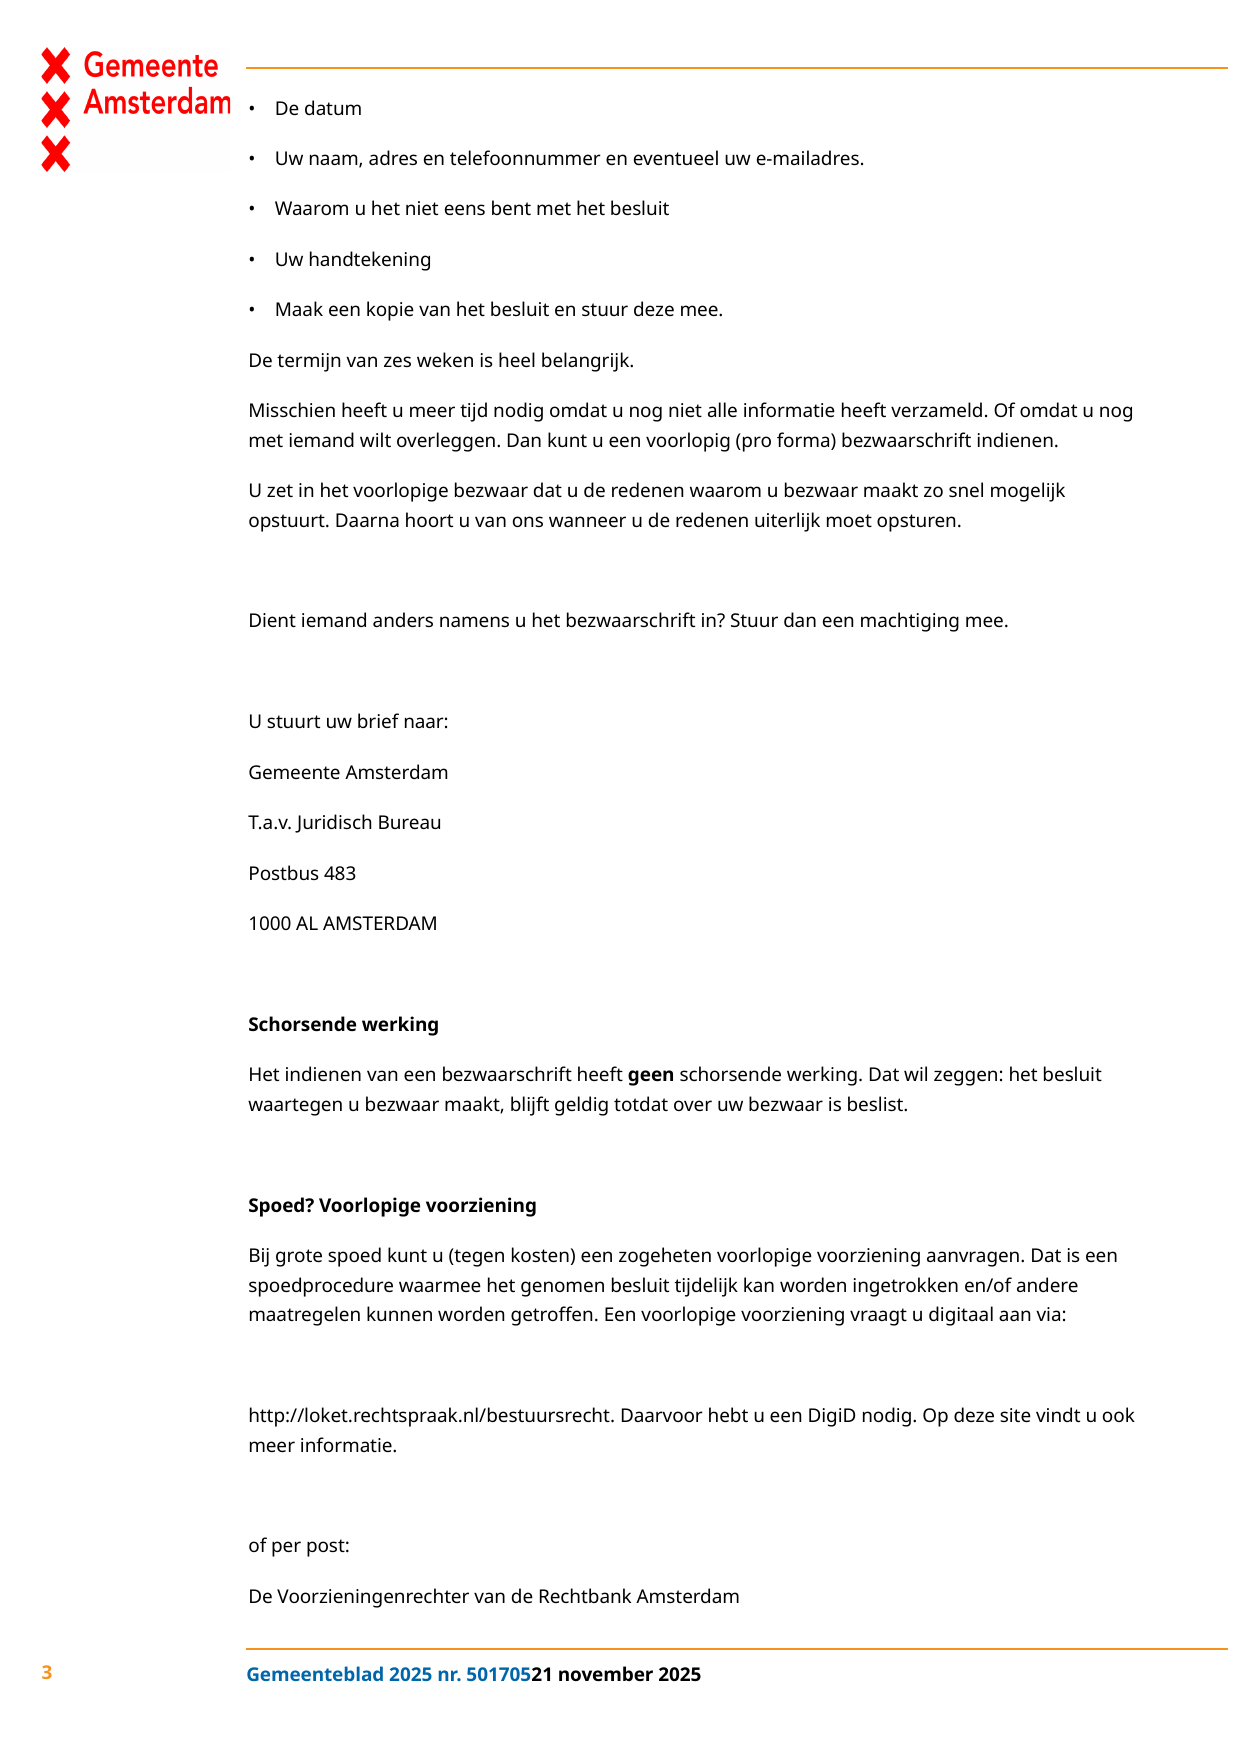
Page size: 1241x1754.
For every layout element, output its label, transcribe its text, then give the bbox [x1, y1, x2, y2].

text Bij grote spoed kunt u (tegen kosten) een zogeheten voorlopige voorziening aanvragen. Dat is een spoedprocedure waarmee het genomen besluit tijdelijk kan worden ingetrokken en/of andere maatregelen kunnen worden getroffen. Een voorlopige voorziening vraagt u digitaal aan via: [248, 1242, 1152, 1327]
text T.a.v. Juridisch Bureau [248, 809, 1152, 835]
text • Uw naam, adres en telefoonnummer en eventueel uw e-mailadres. [248, 145, 1152, 171]
text Het indienen van een bezwaarschrift heeft geen schorsende werking. Dat wil zeggen: het besluit waartegen u bezwaar maakt, blijft geldig totdat over uw bezwaar is beslist. [248, 1061, 1152, 1117]
text 1000 AL AMSTERDAM [248, 910, 1152, 936]
text • Uw handtekening [248, 246, 1152, 272]
text De Voorzieningenrechter van de Rechtbank Amsterdam [248, 1583, 1152, 1609]
text • Waarom u het niet eens bent met het besluit [248, 196, 1152, 221]
text De termijn van zes weken is heel belangrijk. [248, 347, 1152, 373]
picture [41, 47, 231, 172]
text • Maak een kopie van het besluit en stuur deze mee. [248, 296, 1152, 322]
text U zet in het voorlopige bezwaar dat u de redenen waarom u bezwaar maakt zo snel mogelijk opstuurt. Daarna hoort u van ons wanneer u de redenen uiterlijk moet opsturen. [248, 477, 1152, 533]
text Gemeente Amsterdam [248, 759, 1152, 785]
text Dient iemand anders namens u het bezwaarschrift in? Stuur dan een machtiging mee. [248, 608, 1152, 633]
text http://loket.rechtspraak.nl/bestuursrecht. Daarvoor hebt u een DigiD nodig. Op deze site vindt u ook meer informatie. [248, 1402, 1152, 1458]
text Postbus 483 [248, 860, 1152, 886]
text of per post: [248, 1533, 1152, 1558]
text Spoed? Voorlopige voorziening [248, 1192, 1152, 1218]
text Misschien heeft u meer tijd nodig omdat u nog niet alle informatie heeft verzameld. Of omdat u nog met iemand wilt overleggen. Dan kunt u een voorlopig (pro forma) bezwaarschrift indienen. [248, 397, 1152, 453]
text • De datum [248, 95, 1152, 121]
text U stuurt uw brief naar: [248, 708, 1152, 734]
text Schorsende werking [248, 1011, 1152, 1037]
